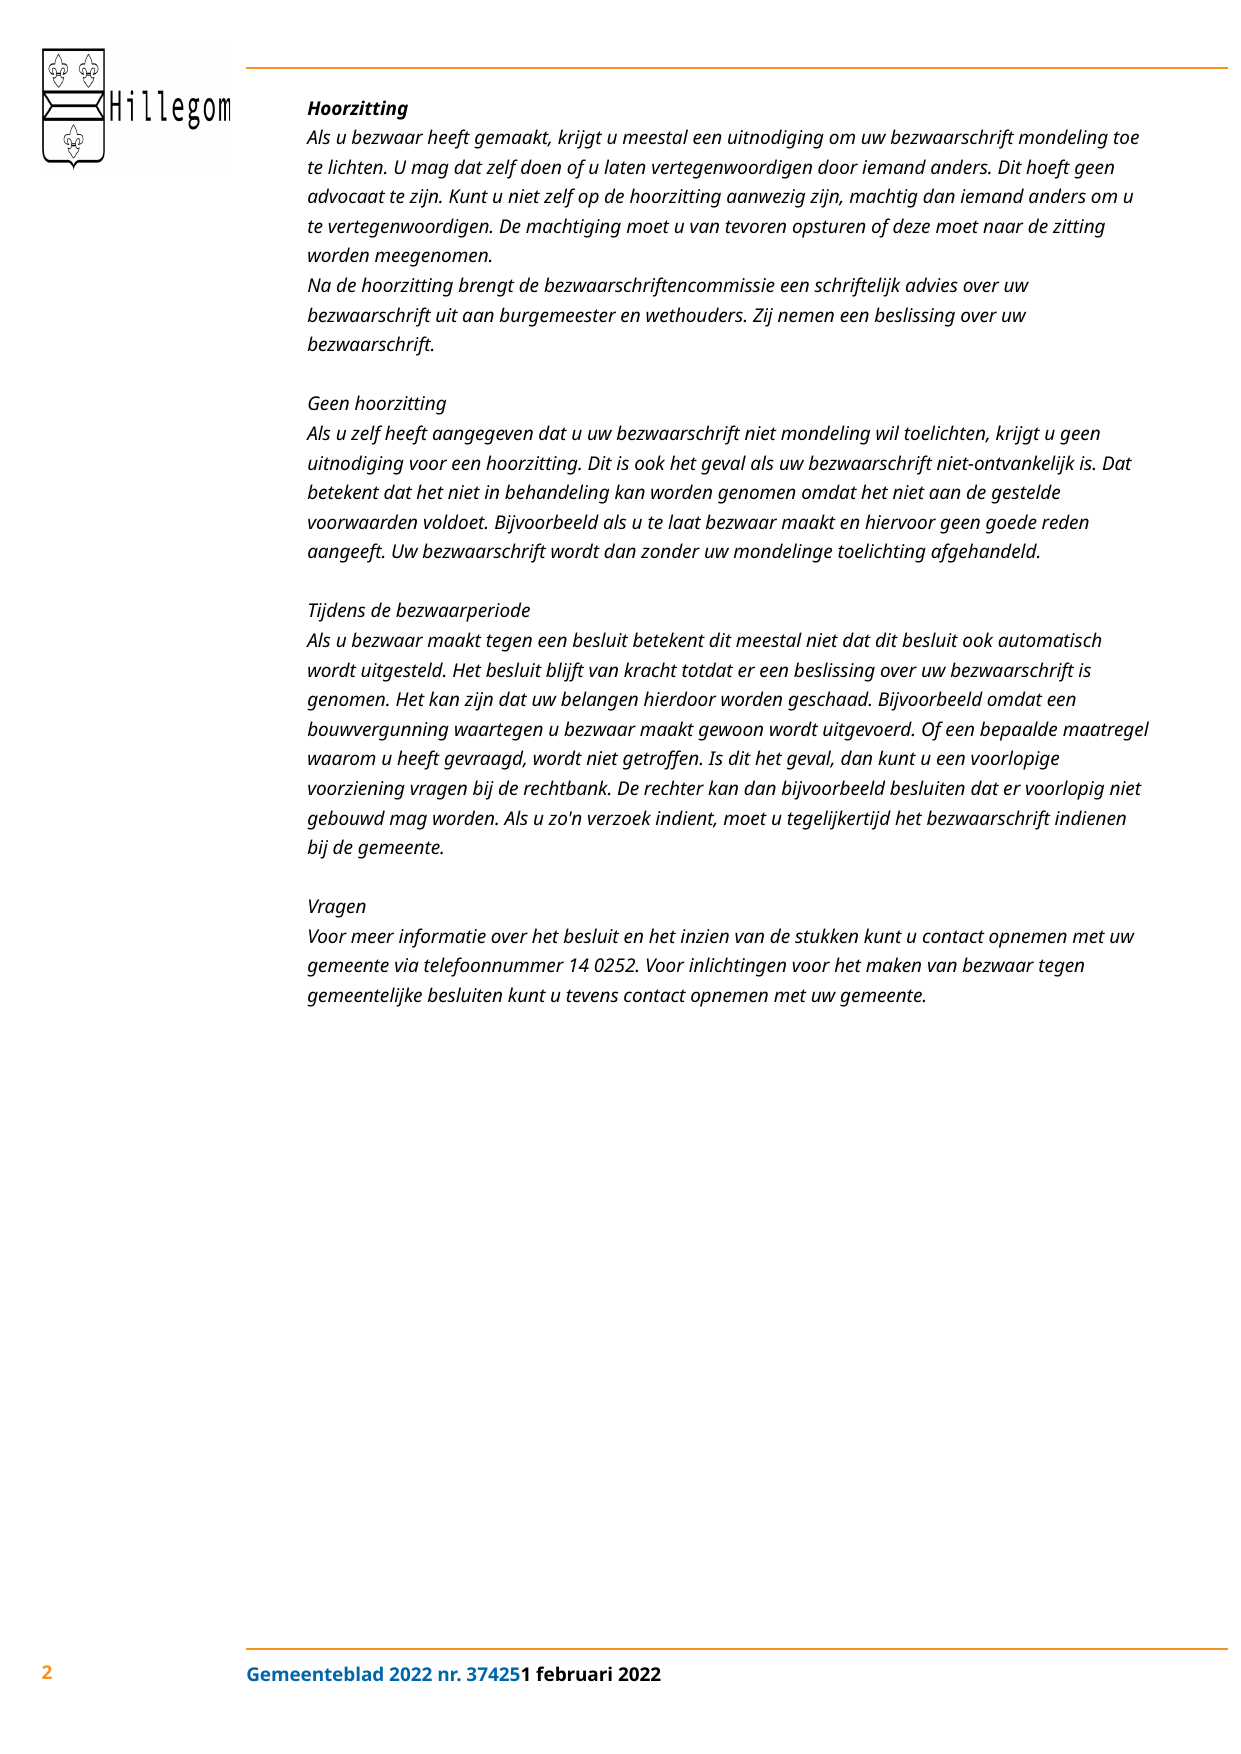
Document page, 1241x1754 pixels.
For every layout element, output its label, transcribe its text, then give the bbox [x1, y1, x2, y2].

list Als u zelf heeft aangegeven dat u uw bezwaarschrift niet mondeling wil toelichten, krijgt u geen uitnodiging voor een hoorzitting. Dit is ook het geval als uw bezwaarschrift niet-ontvankelijk is. Dat betekent dat het niet in behandeling kan worden genomen omdat het niet aan de gestelde voorwaarden voldoet. Bijvoorbeeld als u te laat bezwaar maakt en hiervoor geen goede reden aangeeft. Uw bezwaarschrift wordt dan zonder uw mondelinge toelichting afgehandeld. [248, 420, 1152, 564]
list Als u bezwaar maakt tegen een besluit betekent dit meestal niet dat dit besluit ook automatisch wordt uitgesteld. Het besluit blijft van kracht totdat er een beslissing over uw bezwaarschrift is genomen. Het kan zijn dat uw belangen hierdoor worden geschaad. Bijvoorbeeld omdat een bouwvergunning waartegen u bezwaar maakt gewoon wordt uitgevoerd. Of een bepaalde maatregel waarom u heeft gevraagd, wordt niet getroffen. Is dit het geval, dan kunt u een voorlopige voorziening vragen bij de rechtbank. De rechter kan dan bijvoorbeeld besluiten dat er voorlopig niet gebouwd mag worden. Als u zo'n verzoek indient, moet u tegelijkertijd het bezwaarschrift indienen bij de gemeente. [248, 627, 1152, 860]
list Vragen [248, 893, 1152, 919]
list Geen hoorzitting [248, 391, 1152, 416]
list Als u bezwaar heeft gemaakt, krijgt u meestal een uitnodiging om uw bezwaarschrift mondeling toe te lichten. U mag dat zelf doen of u laten vertegenwoordigen door iemand anders. Dit hoeft geen advocaat te zijn. Kunt u niet zelf op de hoorzitting aanwezig zijn, machtig dan iemand anders om u te vertegenwoordigen. De machtiging moet u van tevoren opsturen of deze moet naar de zitting worden meegenomen. [248, 124, 1152, 268]
list Na de hoorzitting brengt de bezwaarschriftencommissie een schriftelijk advies over uw bezwaarschrift uit aan burgemeester en wethouders. Zij nemen een beslissing over uw bezwaarschrift. [248, 272, 1152, 357]
list Hoorzitting [248, 95, 1152, 121]
picture [41, 47, 231, 172]
list Voor meer informatie over het besluit en het inzien van de stukken kunt u contact opnemen met uw gemeente via telefoonnummer 14 0252. Voor inlichtingen voor het maken van bezwaar tegen gemeentelijke besluiten kunt u tevens contact opnemen met uw gemeente. [248, 923, 1152, 1008]
list Tijdens de bezwaarperiode [248, 598, 1152, 623]
